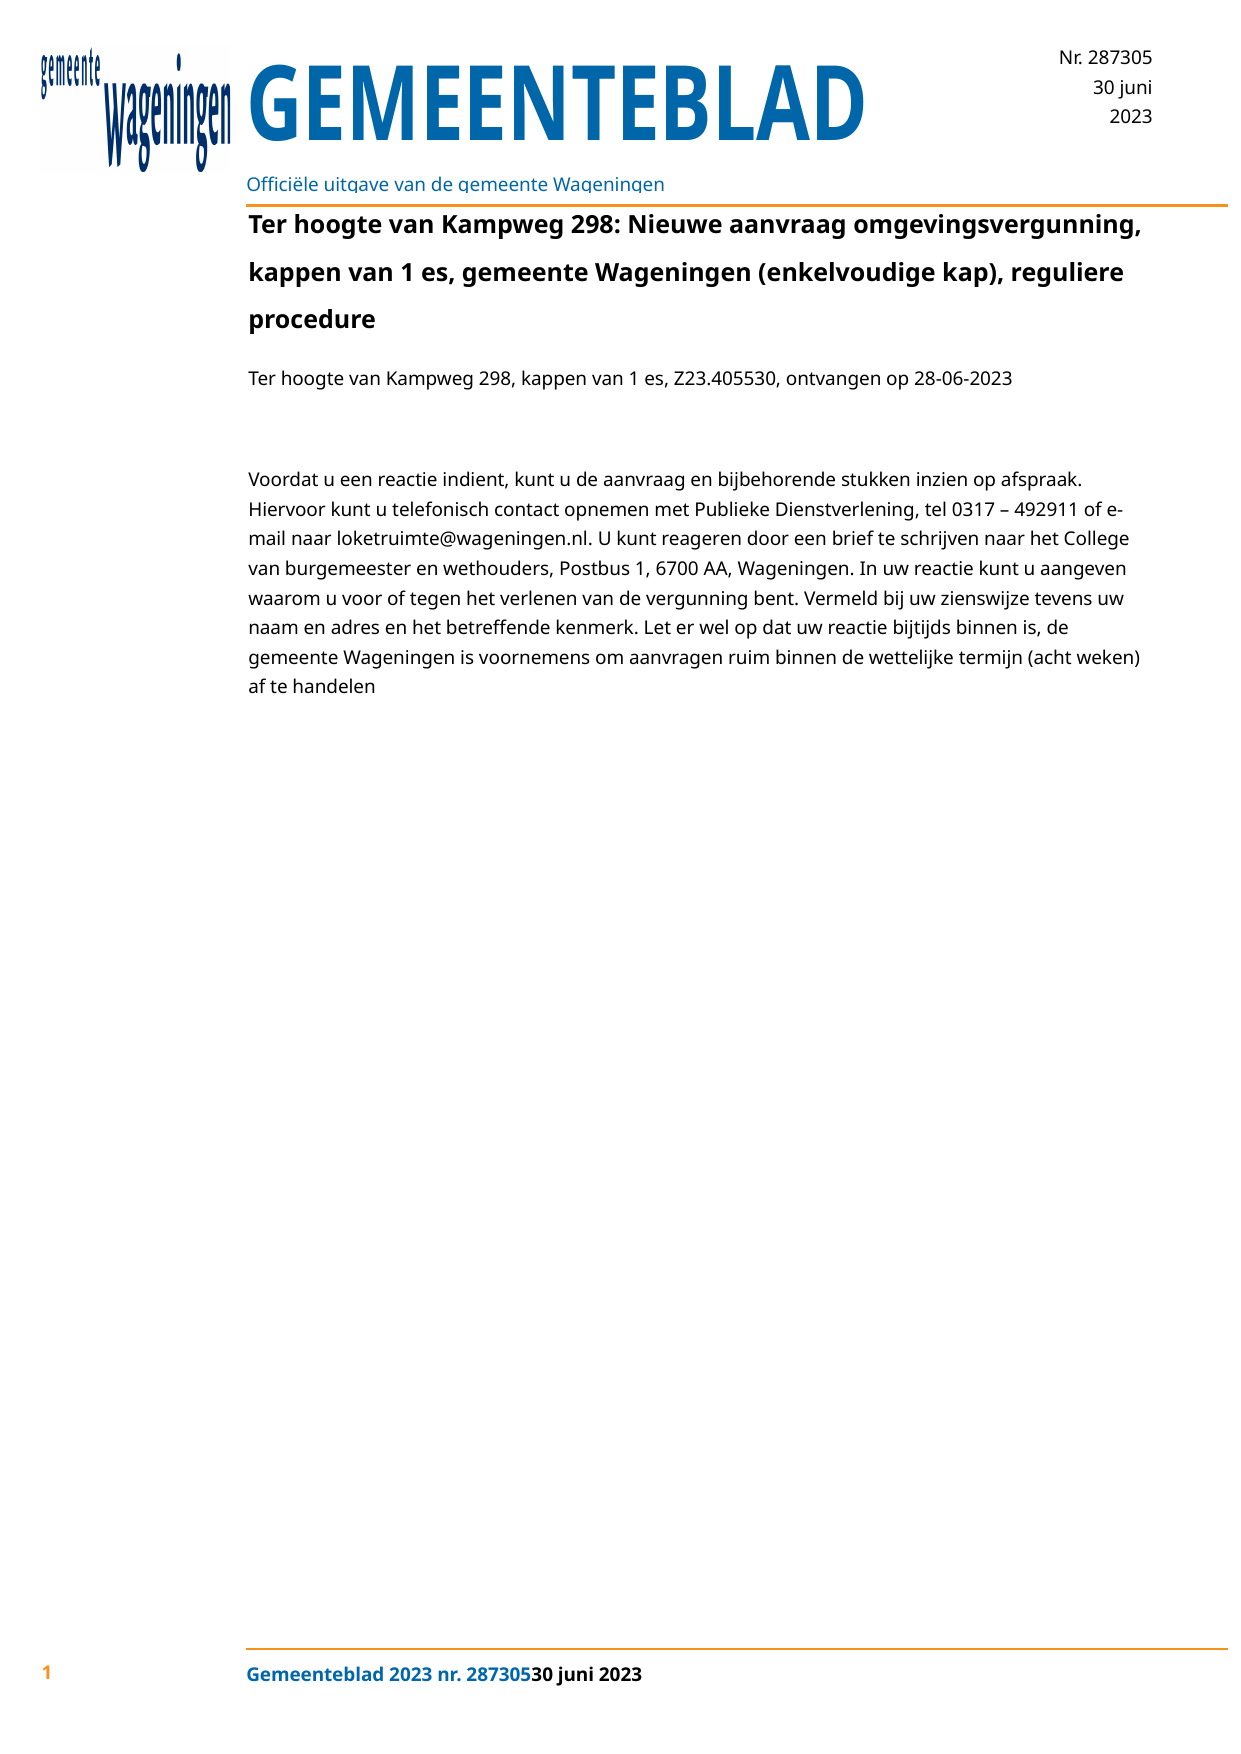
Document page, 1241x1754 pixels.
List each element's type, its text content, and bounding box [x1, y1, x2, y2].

picture [41, 47, 231, 172]
text Voordat u een reactie indient, kunt u de aanvraag en bijbehorende stukken inzien op afspraak. Hiervoor kunt u telefonisch contact opnemen met Publieke Dienstverlening, tel 0317 – 492911 of e-mail naar loketruimte@wageningen.nl. U kunt reageren door een brief te schrijven naar het College van burgemeester en wethouders, Postbus 1, 6700 AA, Wageningen. In uw reactie kunt u aangeven waarom u voor of tegen het verlenen van de vergunning bent. Vermeld bij uw zienswijze tevens uw naam en adres en het betreffende kenmerk. Let er wel op dat uw reactie bijtijds binnen is, de gemeente Wageningen is voornemens om aanvragen ruim binnen de wettelijke termijn (acht weken) af te handelen [248, 466, 1152, 699]
text Ter hoogte van Kampweg 298: Nieuwe aanvraag omgevingsvergunning, kappen van 1 es, gemeente Wageningen (enkelvoudige kap), reguliere procedure [248, 207, 1152, 336]
text Ter hoogte van Kampweg 298, kappen van 1 es, Z23.405530, ontvangen op 28-06-2023 [248, 366, 1152, 391]
